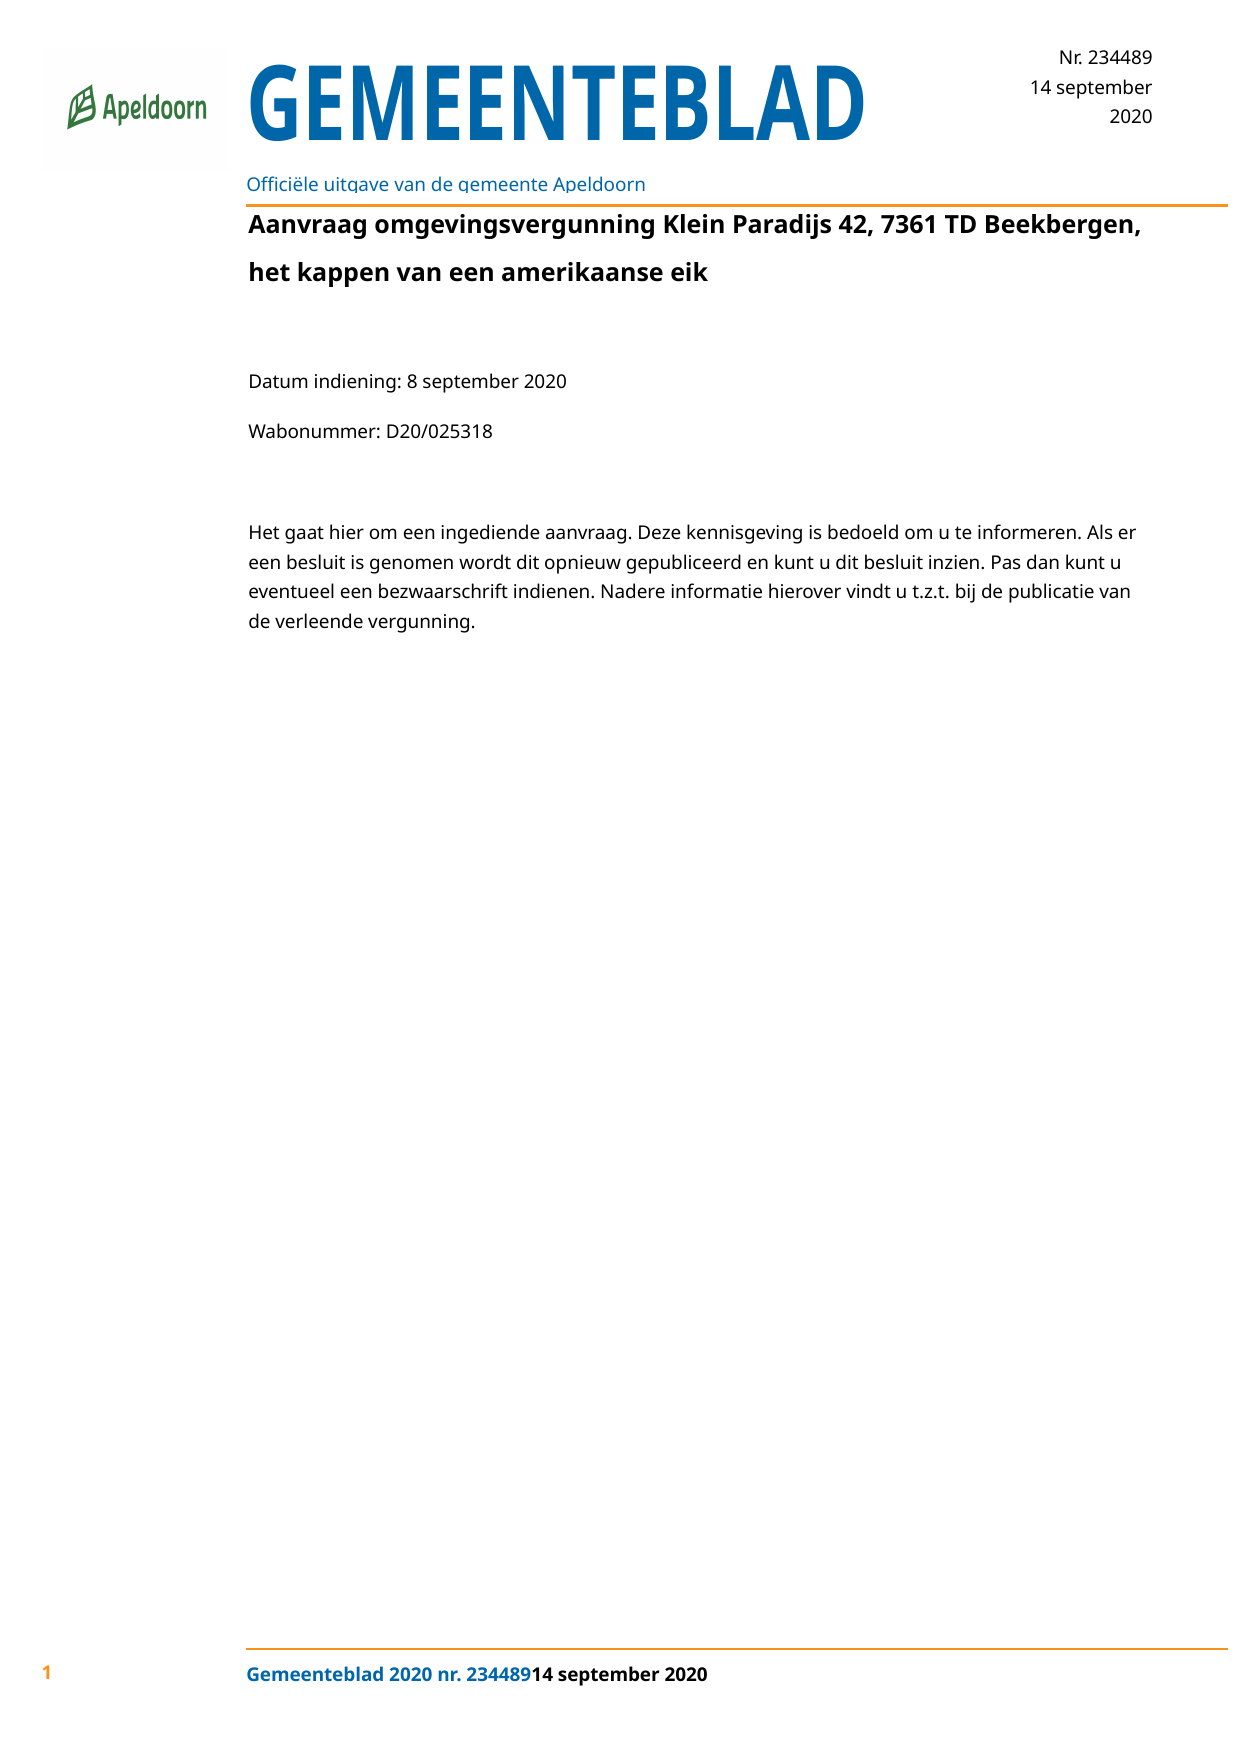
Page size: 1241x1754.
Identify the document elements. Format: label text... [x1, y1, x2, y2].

text Wabonummer: D20/025318 [248, 419, 1152, 444]
text Het gaat hier om een ingediende aanvraag. Deze kennisgeving is bedoeld om u te informeren. Als er een besluit is genomen wordt dit opnieuw gepubliceerd en kunt u dit besluit inzien. Pas dan kunt u eventueel een bezwaarschrift indienen. Nadere informatie hierover vindt u t.z.t. bij de publicatie van de verleende vergunning. [248, 519, 1152, 634]
text Aanvraag omgevingsvergunning Klein Paradijs 42, 7361 TD Beekbergen, het kappen van een amerikaanse eik [248, 207, 1152, 288]
text Datum indiening: 8 september 2020 [248, 368, 1152, 394]
picture [41, 47, 231, 172]
